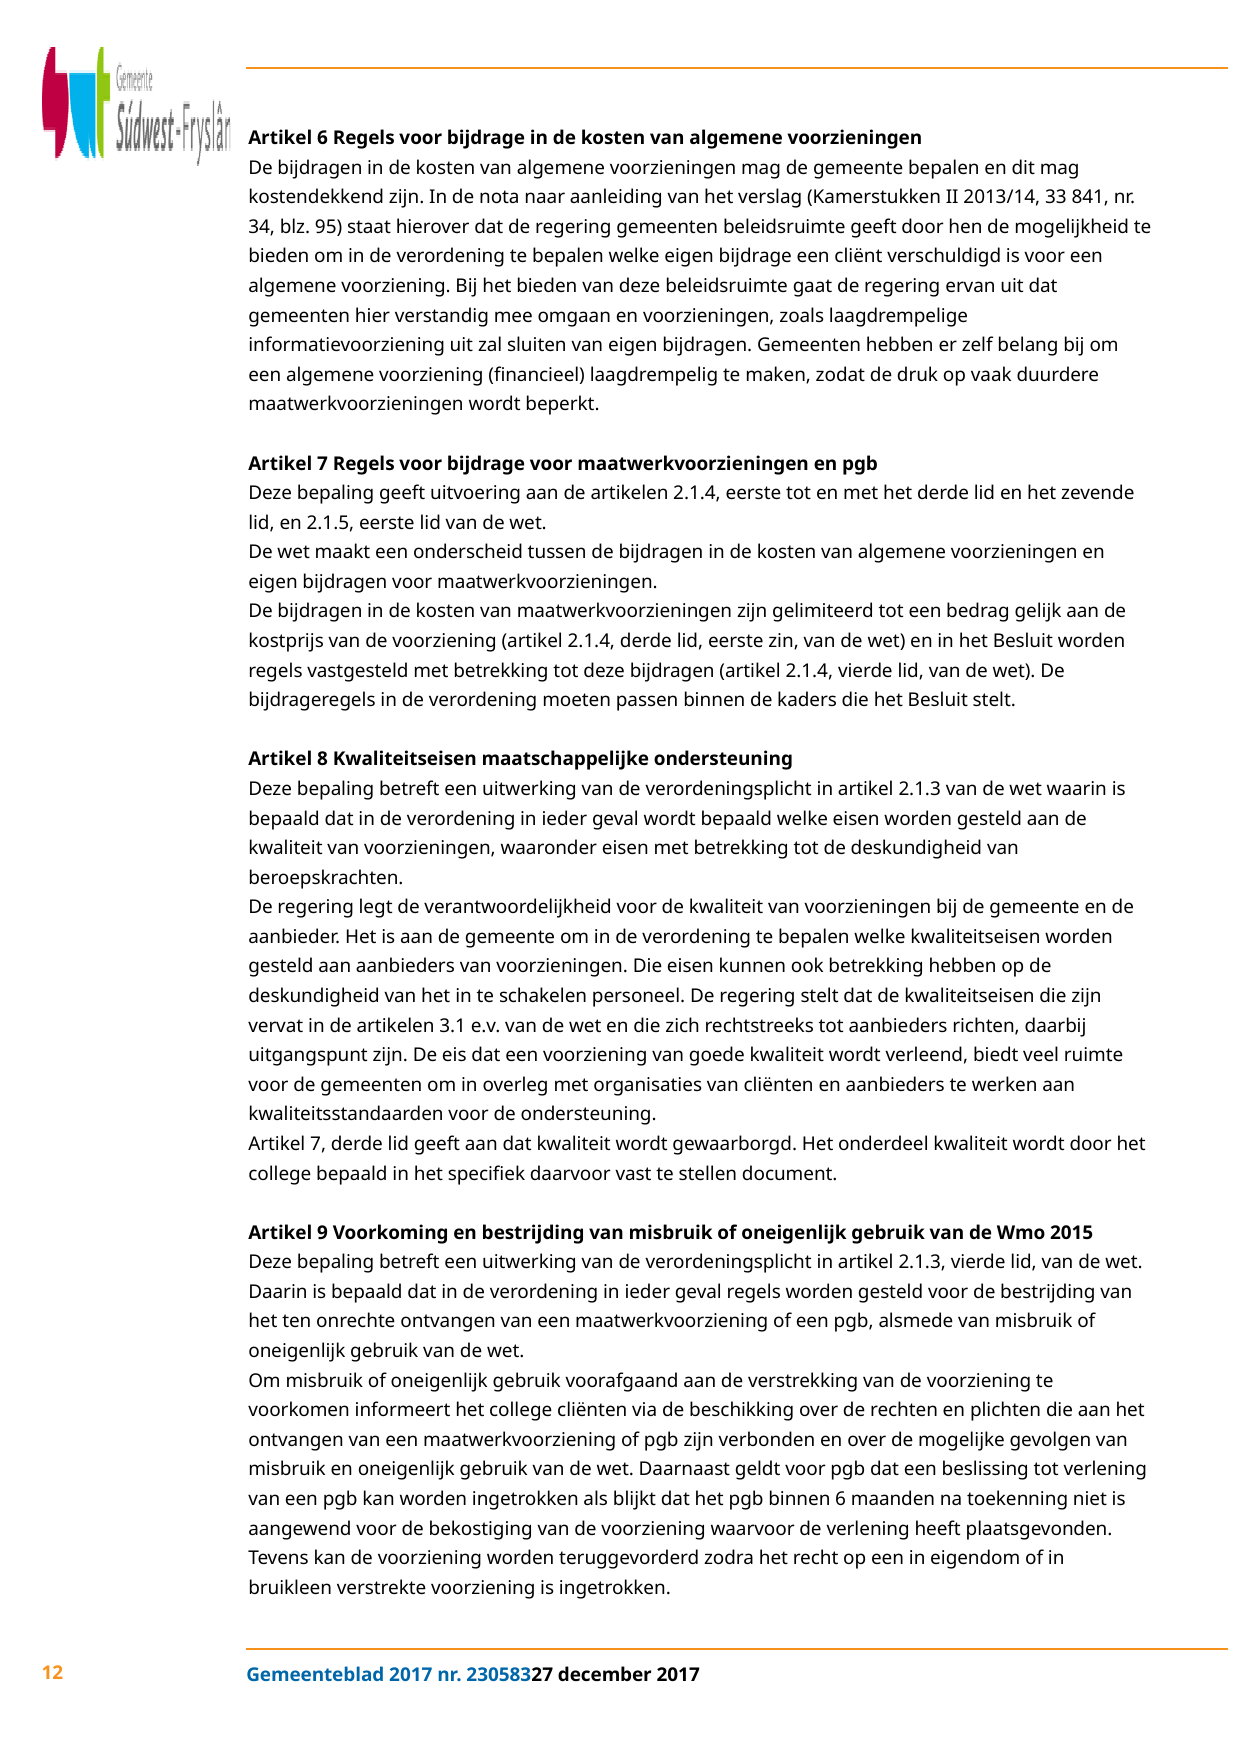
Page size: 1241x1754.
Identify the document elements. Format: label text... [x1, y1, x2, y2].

picture [41, 47, 231, 172]
text Artikel 8 Kwaliteitseisen maatschappelijke ondersteuning [248, 746, 1152, 771]
text Artikel 9 Voorkoming en bestrijding van misbruik of oneigenlijk gebruik van de Wmo 2015 [248, 1219, 1152, 1245]
text Om misbruik of oneigenlijk gebruik voorafgaand aan de verstrekking van de voorziening te voorkomen informeert het college cliënten via de beschikking over de rechten en plichten die aan het ontvangen van een maatwerkvoorziening of pgb zijn verbonden en over de mogelijke gevolgen van misbruik en oneigenlijk gebruik van de wet. Daarnaast geldt voor pgb dat een beslissing tot verlening van een pgb kan worden ingetrokken als blijkt dat het pgb binnen 6 maanden na toekenning niet is aangewend voor de bekostiging van de voorziening waarvoor de verlening heeft plaatsgevonden. Tevens kan de voorziening worden teruggevorderd zodra het recht op een in eigendom of in bruikleen verstrekte voorziening is ingetrokken. [248, 1367, 1152, 1600]
text Artikel 7, derde lid geeft aan dat kwaliteit wordt gewaarborgd. Het onderdeel kwaliteit wordt door het college bepaald in het specifiek daarvoor vast te stellen document. [248, 1130, 1152, 1186]
text Deze bepaling betreft een uitwerking van de verordeningsplicht in artikel 2.1.3, vierde lid, van de wet. Daarin is bepaald dat in de verordening in ieder geval regels worden gesteld voor de bestrijding van het ten onrechte ontvangen van een maatwerkvoorziening of een pgb, alsmede van misbruik of oneigenlijk gebruik van de wet. [248, 1248, 1152, 1363]
text De bijdragen in de kosten van algemene voorzieningen mag de gemeente bepalen en dit mag kostendekkend zijn. In de nota naar aanleiding van het verslag (Kamerstukken II 2013/14, 33 841, nr. 34, blz. 95) staat hierover dat de regering gemeenten beleidsruimte geeft door hen de mogelijkheid te bieden om in de verordening te bepalen welke eigen bijdrage een cliënt verschuldigd is voor een algemene voorziening. Bij het bieden van deze beleidsruimte gaat de regering ervan uit dat gemeenten hier verstandig mee omgaan en voorzieningen, zoals laagdrempelige informatievoorziening uit zal sluiten van eigen bijdragen. Gemeenten hebben er zelf belang bij om een algemene voorziening (financieel) laagdrempelig te maken, zodat de druk op vaak duurdere maatwerkvoorzieningen wordt beperkt. [248, 154, 1152, 416]
text De wet maakt een onderscheid tussen de bijdragen in de kosten van algemene voorzieningen en eigen bijdragen voor maatwerkvoorzieningen. [248, 538, 1152, 594]
text Artikel 7 Regels voor bijdrage voor maatwerkvoorzieningen en pgb [248, 450, 1152, 476]
text Artikel 6 Regels voor bijdrage in de kosten van algemene voorzieningen [248, 124, 1152, 150]
text De bijdragen in de kosten van maatwerkvoorzieningen zijn gelimiteerd tot een bedrag gelijk aan de kostprijs van de voorziening (artikel 2.1.4, derde lid, eerste zin, van de wet) en in het Besluit worden regels vastgesteld met betrekking tot deze bijdragen (artikel 2.1.4, vierde lid, van de wet). De bijdrageregels in de verordening moeten passen binnen de kaders die het Besluit stelt. [248, 598, 1152, 712]
text Deze bepaling geeft uitvoering aan de artikelen 2.1.4, eerste tot en met het derde lid en het zevende lid, en 2.1.5, eerste lid van de wet. [248, 479, 1152, 535]
text Deze bepaling betreft een uitwerking van de verordeningsplicht in artikel 2.1.3 van de wet waarin is bepaald dat in de verordening in ieder geval wordt bepaald welke eisen worden gesteld aan de kwaliteit van voorzieningen, waaronder eisen met betrekking tot de deskundigheid van beroepskrachten. [248, 775, 1152, 890]
text De regering legt de verantwoordelijkheid voor de kwaliteit van voorzieningen bij de gemeente en de aanbieder. Het is aan de gemeente om in de verordening te bepalen welke kwaliteitseisen worden gesteld aan aanbieders van voorzieningen. Die eisen kunnen ook betrekking hebben op de deskundigheid van het in te schakelen personeel. De regering stelt dat de kwaliteitseisen die zijn vervat in de artikelen 3.1 e.v. van de wet en die zich rechtstreeks tot aanbieders richten, daarbij uitgangspunt zijn. De eis dat een voorziening van goede kwaliteit wordt verleend, biedt veel ruimte voor de gemeenten om in overleg met organisaties van cliënten en aanbieders te werken aan kwaliteitsstandaarden voor de ondersteuning. [248, 893, 1152, 1126]
